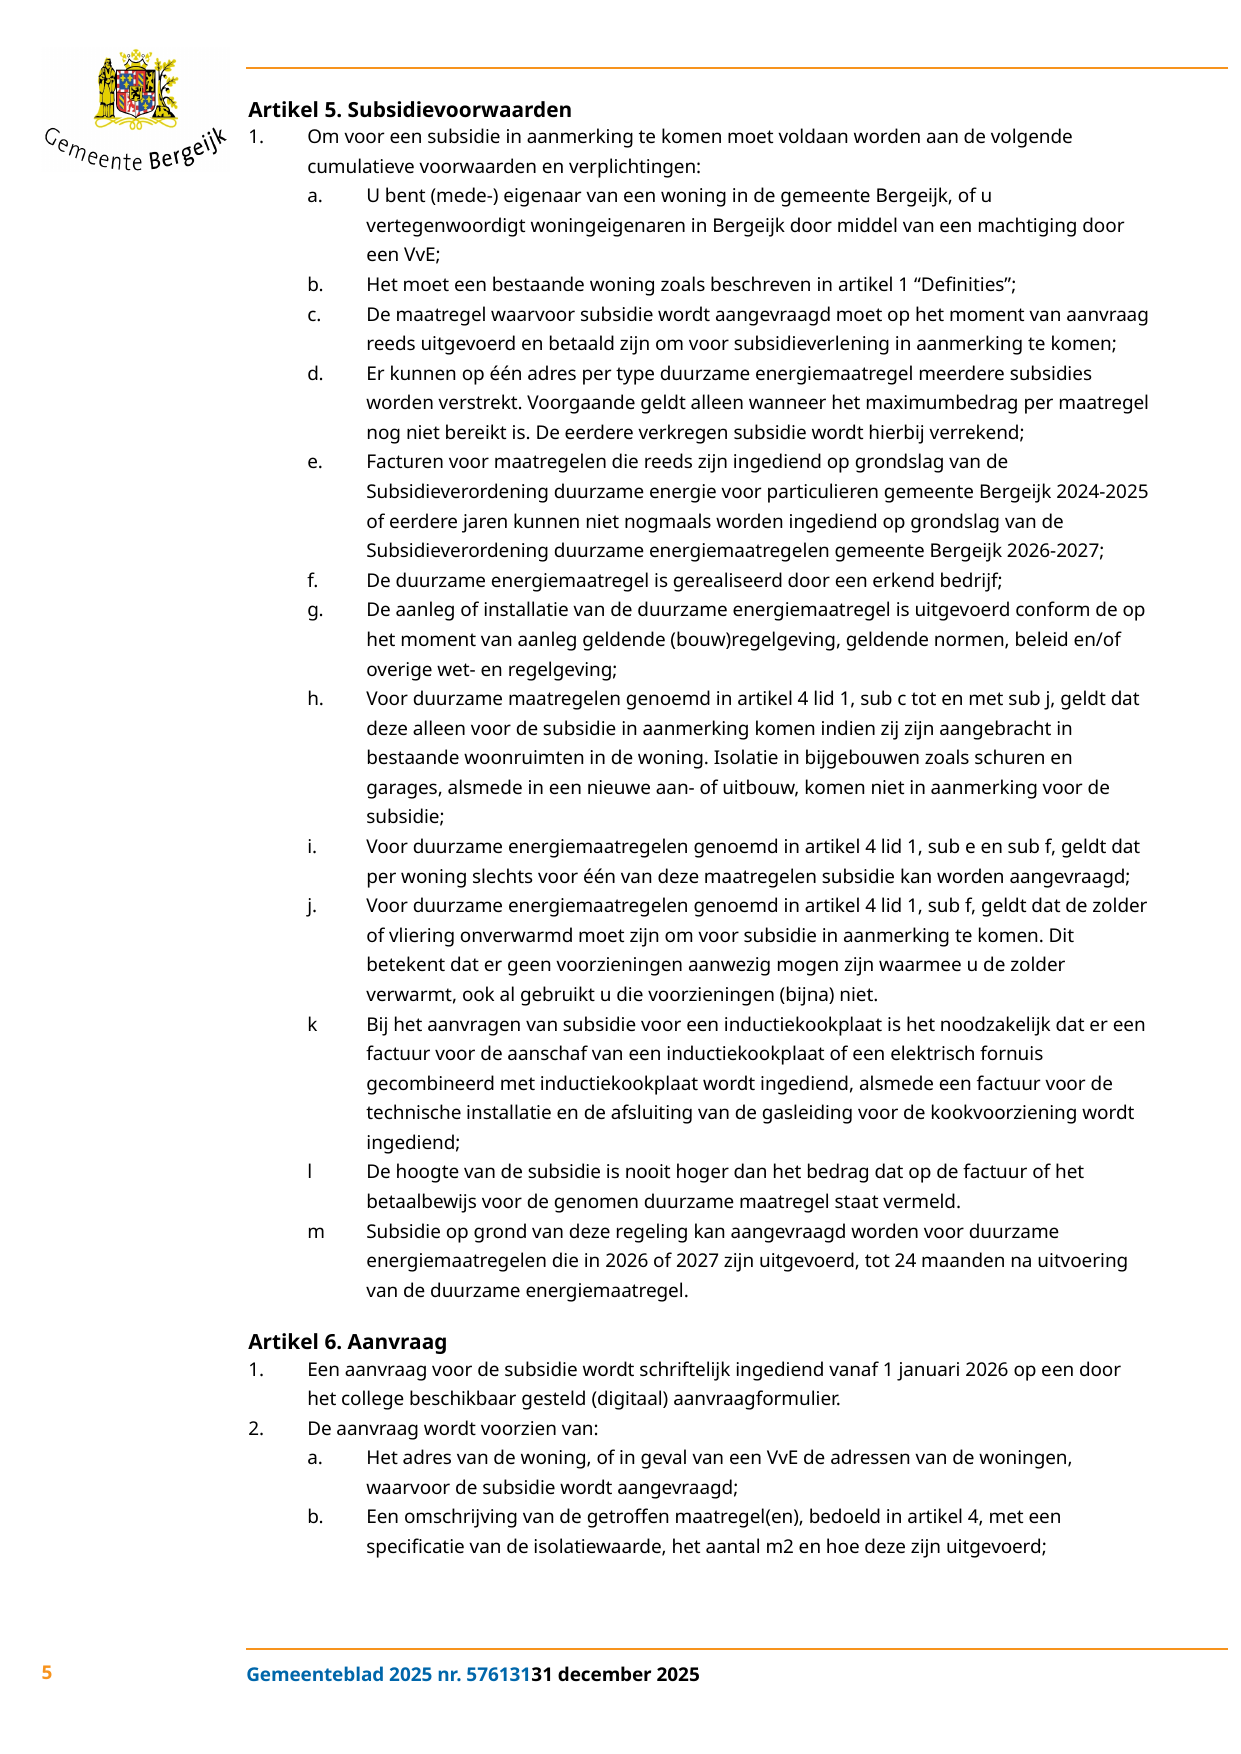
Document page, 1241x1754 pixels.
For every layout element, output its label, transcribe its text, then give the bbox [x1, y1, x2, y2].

list Het adres van de woning, of in geval van een VvE de adressen van de woningen, waarvoor de subsidie wordt aangevraagd; [307, 1444, 1152, 1500]
text Artikel 6. Aanvraag [248, 1327, 1152, 1356]
list Voor duurzame maatregelen genoemd in artikel 4 lid 1, sub c tot en met sub j, geldt dat deze alleen voor de subsidie in aanmerking komen indien zij zijn aangebracht in bestaande woonruimten in de woning. Isolatie in bijgebouwen zoals schuren en garages, alsmede in een nieuwe aan- of uitbouw, komen niet in aanmerking voor de subsidie; [307, 685, 1152, 829]
list Facturen voor maatregelen die reeds zijn ingediend op grondslag van de Subsidieverordening duurzame energie voor particulieren gemeente Bergeijk 2024-2025 of eerdere jaren kunnen niet nogmaals worden ingediend op grondslag van de Subsidieverordening duurzame energiemaatregelen gemeente Bergeijk 2026-2027; [307, 449, 1152, 563]
list De aanvraag wordt voorzien van: [248, 1415, 1152, 1441]
list De maatregel waarvoor subsidie wordt aangevraagd moet op het moment van aanvraag reeds uitgevoerd en betaald zijn om voor subsidieverlening in aanmerking te komen; [307, 301, 1152, 356]
list U bent (mede-) eigenaar van een woning in de gemeente Bergeijk, of u vertegenwoordigt woningeigenaren in Bergeijk door middel van een machtiging door een VvE; [307, 182, 1152, 267]
list Het moet een bestaande woning zoals beschreven in artikel 1 “Definities”; [307, 271, 1152, 297]
list Voor duurzame energiemaatregelen genoemd in artikel 4 lid 1, sub e en sub f, geldt dat per woning slechts voor één van deze maatregelen subsidie kan worden aangevraagd; [307, 833, 1152, 888]
list De aanleg of installatie van de duurzame energiemaatregel is uitgevoerd conform de op het moment van aanleg geldende (bouw)regelgeving, geldende normen, beleid en/of overige wet- en regelgeving; [307, 597, 1152, 681]
picture [41, 47, 231, 172]
text Artikel 5. Subsidievoorwaarden [248, 95, 1152, 123]
list Voor duurzame energiemaatregelen genoemd in artikel 4 lid 1, sub f, geldt dat de zolder of vliering onverwarmd moet zijn om voor subsidie in aanmerking te komen. Dit betekent dat er geen voorzieningen aanwezig mogen zijn waarmee u de zolder verwarmt, ook al gebruikt u die voorzieningen (bijna) niet. [307, 892, 1152, 1007]
list Bij het aanvragen van subsidie voor een inductiekookplaat is het noodzakelijk dat er een factuur voor de aanschaf van een inductiekookplaat of een elektrisch fornuis gecombineerd met inductiekookplaat wordt ingediend, alsmede een factuur voor de technische installatie en de afsluiting van de gasleiding voor de kookvoorziening wordt ingediend; [307, 1011, 1152, 1155]
list De hoogte van de subsidie is nooit hoger dan het bedrag dat op de factuur of het betaalbewijs voor de genomen duurzame maatregel staat vermeld. [307, 1159, 1152, 1214]
list Een omschrijving van de getroffen maatregel(en), bedoeld in artikel 4, met een specificatie van de isolatiewaarde, het aantal m2 en hoe deze zijn uitgevoerd; [307, 1504, 1152, 1559]
list De duurzame energiemaatregel is gerealiseerd door een erkend bedrijf; [307, 567, 1152, 593]
list Om voor een subsidie in aanmerking te komen moet voldaan worden aan de volgende cumulatieve voorwaarden en verplichtingen: [248, 123, 1152, 178]
list Subsidie op grond van deze regeling kan aangevraagd worden voor duurzame energiemaatregelen die in 2026 of 2027 zijn uitgevoerd, tot 24 maanden na uitvoering van de duurzame energiemaatregel. [307, 1218, 1152, 1303]
list Er kunnen op één adres per type duurzame energiemaatregel meerdere subsidies worden verstrekt. Voorgaande geldt alleen wanneer het maximumbedrag per maatregel nog niet bereikt is. De eerdere verkregen subsidie wordt hierbij verrekend; [307, 360, 1152, 445]
list Een aanvraag voor de subsidie wordt schriftelijk ingediend vanaf 1 januari 2026 op een door het college beschikbaar gesteld (digitaal) aanvraagformulier. [248, 1356, 1152, 1411]
